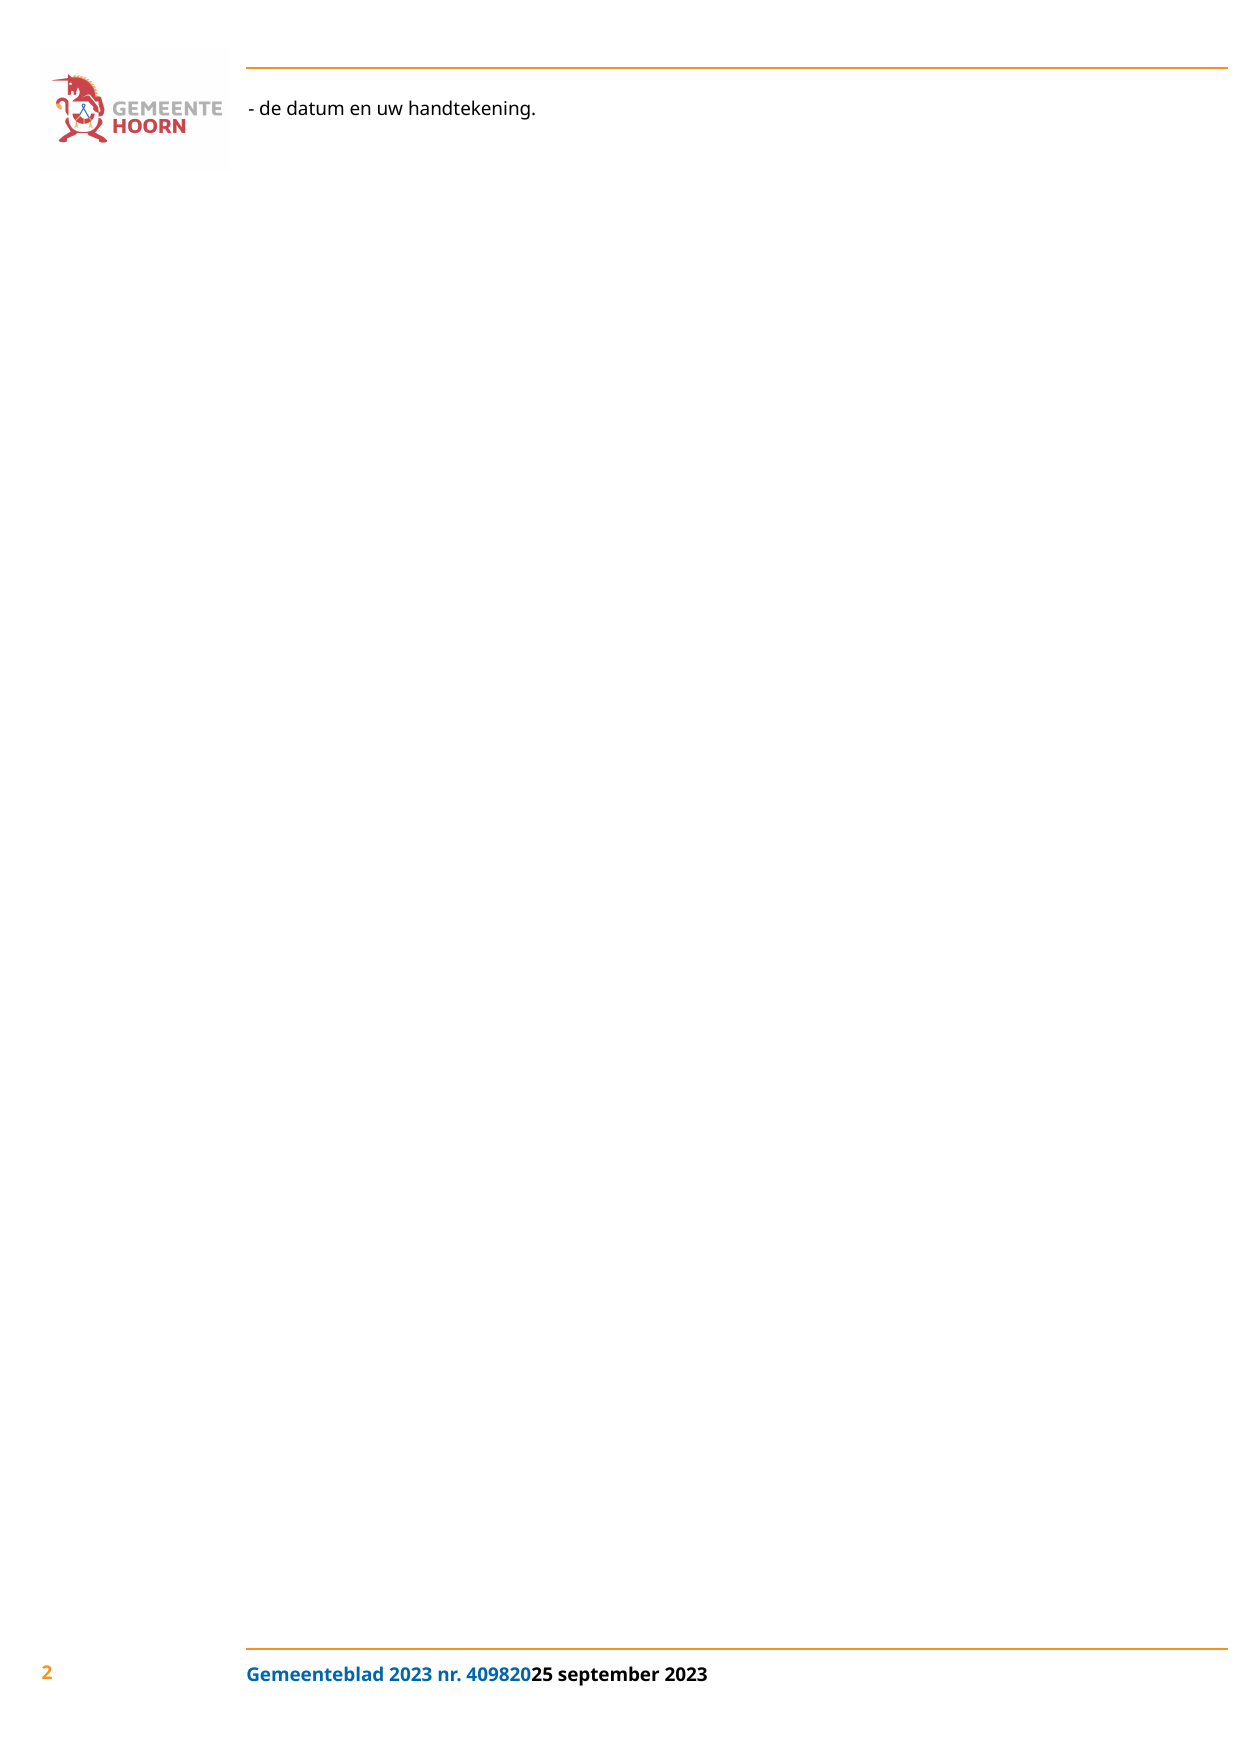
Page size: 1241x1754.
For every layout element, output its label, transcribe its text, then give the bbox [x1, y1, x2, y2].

text - de datum en uw handtekening. [248, 95, 1152, 121]
picture [41, 47, 231, 172]
